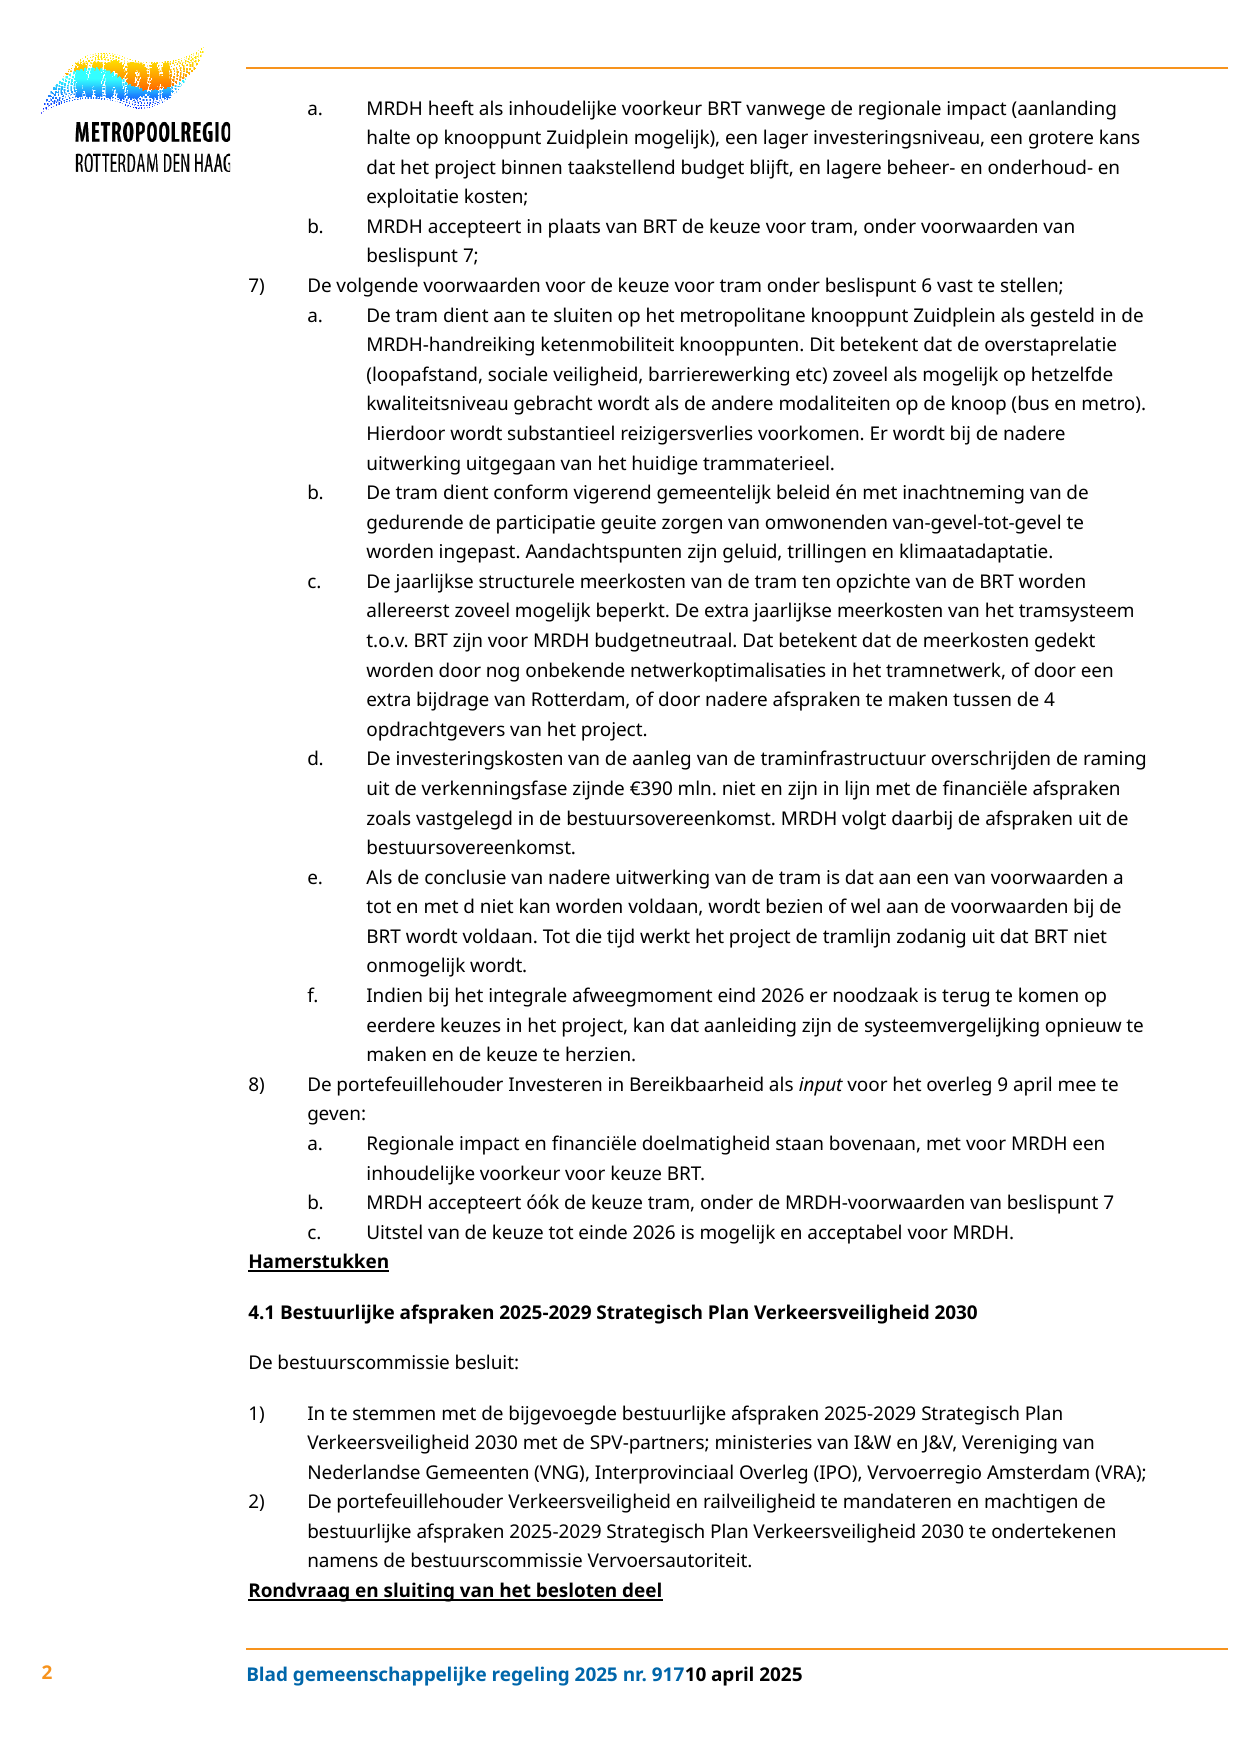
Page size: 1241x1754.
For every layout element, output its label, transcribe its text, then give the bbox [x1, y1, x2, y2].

text Rondvraag en sluiting van het besloten deel [248, 1577, 1152, 1603]
list In te stemmen met de bijgevoegde bestuurlijke afspraken 2025-2029 Strategisch Plan Verkeersveiligheid 2030 met de SPV-partners; ministeries van I&W en J&V, Vereniging van Nederlandse Gemeenten (VNG), Interprovinciaal Overleg (IPO), Vervoerregio Amsterdam (VRA); [248, 1400, 1152, 1485]
list De investeringskosten van de aanleg van de traminfrastructuur overschrijden de raming uit de verkenningsfase zijnde €390 mln. niet en zijn in lijn met de financiële afspraken zoals vastgelegd in de bestuursovereenkomst. MRDH volgt daarbij de afspraken uit de bestuursovereenkomst. [307, 746, 1152, 860]
list MRDH heeft als inhoudelijke voorkeur BRT vanwege de regionale impact (aanlanding halte op knooppunt Zuidplein mogelijk), een lager investeringsniveau, een grotere kans dat het project binnen taakstellend budget blijft, en lagere beheer- en onderhoud- en exploitatie kosten; [307, 95, 1152, 209]
list Als de conclusie van nadere uitwerking van de tram is dat aan een van voorwaarden a tot en met d niet kan worden voldaan, wordt bezien of wel aan de voorwaarden bij de BRT wordt voldaan. Tot die tijd werkt het project de tramlijn zodanig uit dat BRT niet onmogelijk wordt. [307, 864, 1152, 978]
text Hamerstukken [248, 1248, 1152, 1274]
list MRDH accepteert óók de keuze tram, onder de MRDH-voorwaarden van beslispunt 7 [307, 1189, 1152, 1215]
list De volgende voorwaarden voor de keuze voor tram onder beslispunt 6 vast te stellen; [248, 272, 1152, 298]
list De tram dient aan te sluiten op het metropolitane knooppunt Zuidplein als gesteld in de MRDH-handreiking ketenmobiliteit knooppunten. Dit betekent dat de overstaprelatie (loopafstand, sociale veiligheid, barrierewerking etc) zoveel als mogelijk op hetzelfde kwaliteitsniveau gebracht wordt als de andere modaliteiten op de knoop (bus en metro). Hierdoor wordt substantieel reizigersverlies voorkomen. Er wordt bij de nadere uitwerking uitgegaan van het huidige trammaterieel. [307, 302, 1152, 476]
list Uitstel van de keuze tot einde 2026 is mogelijk en acceptabel voor MRDH. [307, 1219, 1152, 1245]
text De bestuurscommissie besluit: [248, 1349, 1152, 1375]
list De tram dient conform vigerend gemeentelijk beleid én met inachtneming van de gedurende de participatie geuite zorgen van omwonenden van-gevel-tot-gevel te worden ingepast. Aandachtspunten zijn geluid, trillingen en klimaatadaptatie. [307, 479, 1152, 564]
list De portefeuillehouder Verkeersveiligheid en railveiligheid te mandateren en machtigen de bestuurlijke afspraken 2025-2029 Strategisch Plan Verkeersveiligheid 2030 te ondertekenen namens de bestuurscommissie Vervoersautoriteit. [248, 1488, 1152, 1573]
list MRDH accepteert in plaats van BRT de keuze voor tram, onder voorwaarden van beslispunt 7; [307, 213, 1152, 268]
list Indien bij het integrale afweegmoment eind 2026 er noodzaak is terug te komen op eerdere keuzes in het project, kan dat aanleiding zijn de systeemvergelijking opnieuw te maken en de keuze te herzien. [307, 982, 1152, 1067]
list Regionale impact en financiële doelmatigheid staan bovenaan, met voor MRDH een inhoudelijke voorkeur voor keuze BRT. [307, 1130, 1152, 1186]
text 4.1 Bestuurlijke afspraken 2025-2029 Strategisch Plan Verkeersveiligheid 2030 [248, 1299, 1152, 1325]
picture [41, 47, 231, 172]
list De portefeuillehouder Investeren in Bereikbaarheid als input voor het overleg 9 april mee te geven: [248, 1071, 1152, 1126]
list De jaarlijkse structurele meerkosten van de tram ten opzichte van de BRT worden allereerst zoveel mogelijk beperkt. De extra jaarlijkse meerkosten van het tramsysteem t.o.v. BRT zijn voor MRDH budgetneutraal. Dat betekent dat de meerkosten gedekt worden door nog onbekende netwerkoptimalisaties in het tramnetwerk, of door een extra bijdrage van Rotterdam, of door nadere afspraken te maken tussen de 4 opdrachtgevers van het project. [307, 568, 1152, 742]
